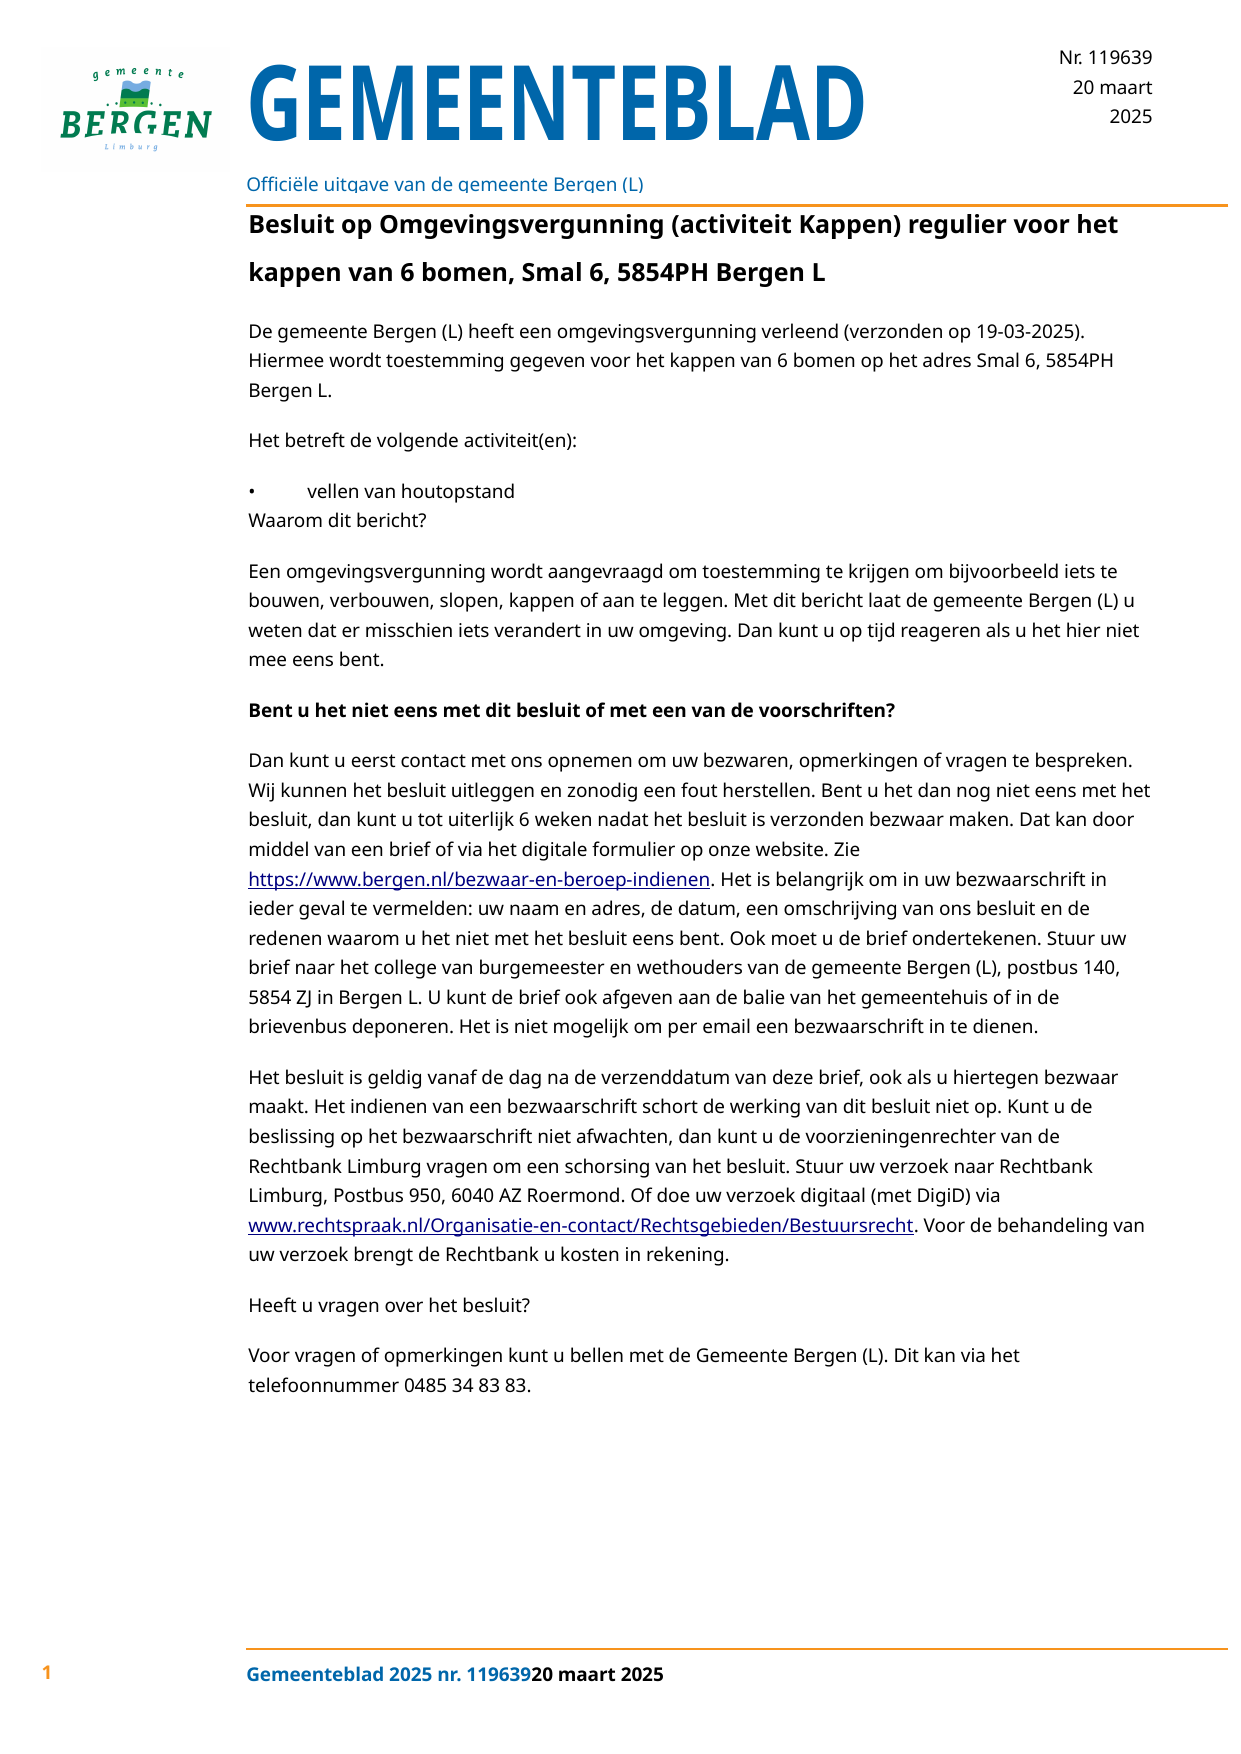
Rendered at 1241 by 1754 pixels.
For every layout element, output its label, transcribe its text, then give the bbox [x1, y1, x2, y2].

text Waarom dit bericht? [248, 507, 1152, 533]
text Het betreft de volgende activiteit(en): [248, 427, 1152, 453]
text Bent u het niet eens met dit besluit of met een van de voorschriften? [248, 697, 1152, 723]
text Heeft u vragen over het besluit? [248, 1292, 1152, 1318]
text Het besluit is geldig vanaf de dag na de verzenddatum van deze brief, ook als u hiertegen bezwaar maakt. Het indienen van een bezwaarschrift schort de werking van dit besluit niet op. Kunt u de beslissing op het bezwaarschrift niet afwachten, dan kunt u de voorzieningenrechter van de Rechtbank Limburg vragen om een schorsing van het besluit. Stuur uw verzoek naar Rechtbank Limburg, Postbus 950, 6040 AZ Roermond. Of doe uw verzoek digitaal (met DigiD) via www.rechtspraak.nl/Organisatie-en-contact/Rechtsgebieden/Bestuursrecht. Voor de behandeling van uw verzoek brengt de Rechtbank u kosten in rekening. [248, 1064, 1152, 1267]
text De gemeente Bergen (L) heeft een omgevingsvergunning verleend (verzonden op 19-03-2025). Hiermee wordt toestemming gegeven voor het kappen van 6 bomen op het adres Smal 6, 5854PH Bergen L. [248, 318, 1152, 403]
text Besluit op Omgevingsvergunning (activiteit Kappen) regulier voor het kappen van 6 bomen, Smal 6, 5854PH Bergen L [248, 207, 1152, 288]
text Een omgevingsvergunning wordt aangevraagd om toestemming te krijgen om bijvoorbeeld iets te bouwen, verbouwen, slopen, kappen of aan te leggen. Met dit bericht laat de gemeente Bergen (L) u weten dat er misschien iets verandert in uw omgeving. Dan kunt u op tijd reageren als u het hier niet mee eens bent. [248, 558, 1152, 672]
picture [41, 47, 231, 172]
text Dan kunt u eerst contact met ons opnemen om uw bezwaren, opmerkingen of vragen te bespreken. Wij kunnen het besluit uitleggen en zonodig een fout herstellen. Bent u het dan nog niet eens met het besluit, dan kunt u tot uiterlijk 6 weken nadat het besluit is verzonden bezwaar maken. Dat kan door middel van een brief of via het digitale formulier op onze website. Zie https://www.bergen.nl/bezwaar-en-beroep-indienen. Het is belangrijk om in uw bezwaarschrift in ieder geval te vermelden: uw naam en adres, de datum, een omschrijving van ons besluit en de redenen waarom u het niet met het besluit eens bent. Ook moet u de brief ondertekenen. Stuur uw brief naar het college van burgemeester en wethouders van de gemeente Bergen (L), postbus 140, 5854 ZJ in Bergen L. U kunt de brief ook afgeven aan de balie van het gemeentehuis of in de brievenbus deponeren. Het is niet mogelijk om per email een bezwaarschrift in te dienen. [248, 747, 1152, 1039]
list vellen van houtopstand [248, 478, 1152, 504]
text Voor vragen of opmerkingen kunt u bellen met de Gemeente Bergen (L). Dit kan via het telefoonnummer 0485 34 83 83. [248, 1342, 1152, 1398]
